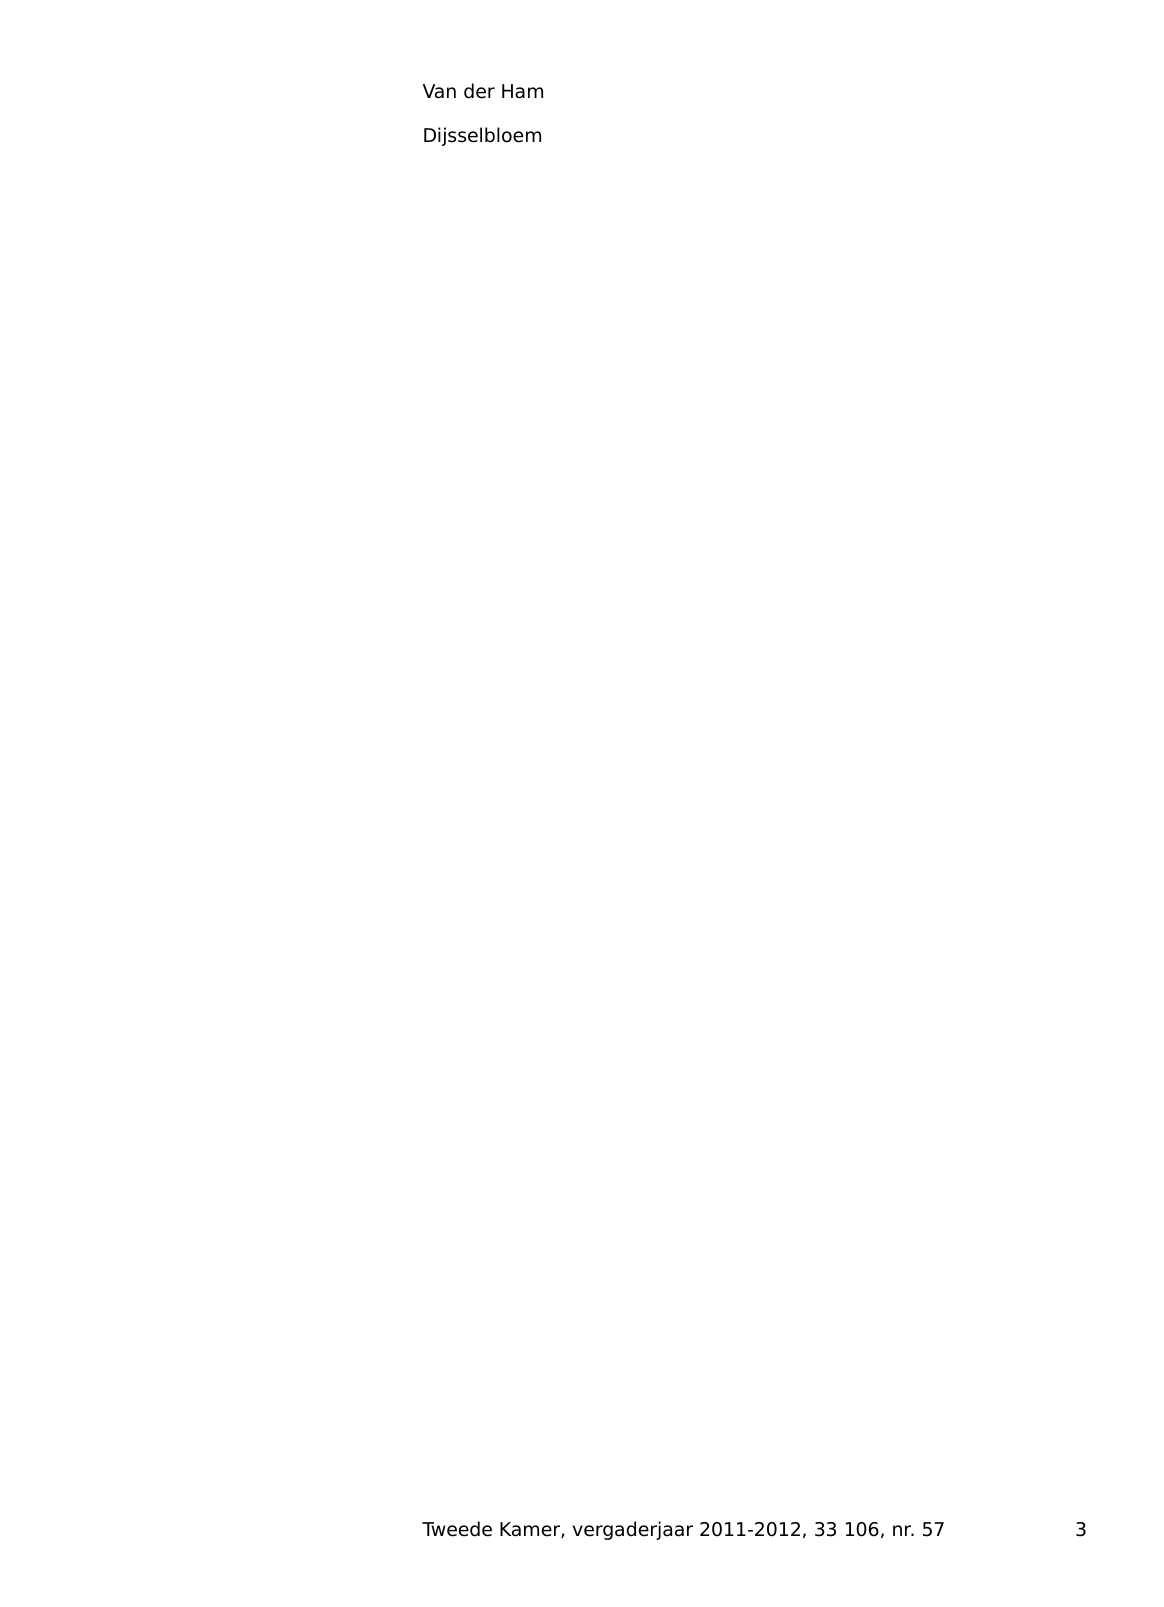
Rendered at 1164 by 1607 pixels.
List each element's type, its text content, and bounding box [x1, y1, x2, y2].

text Van der Ham Dijsselbloem [422, 59, 1087, 147]
